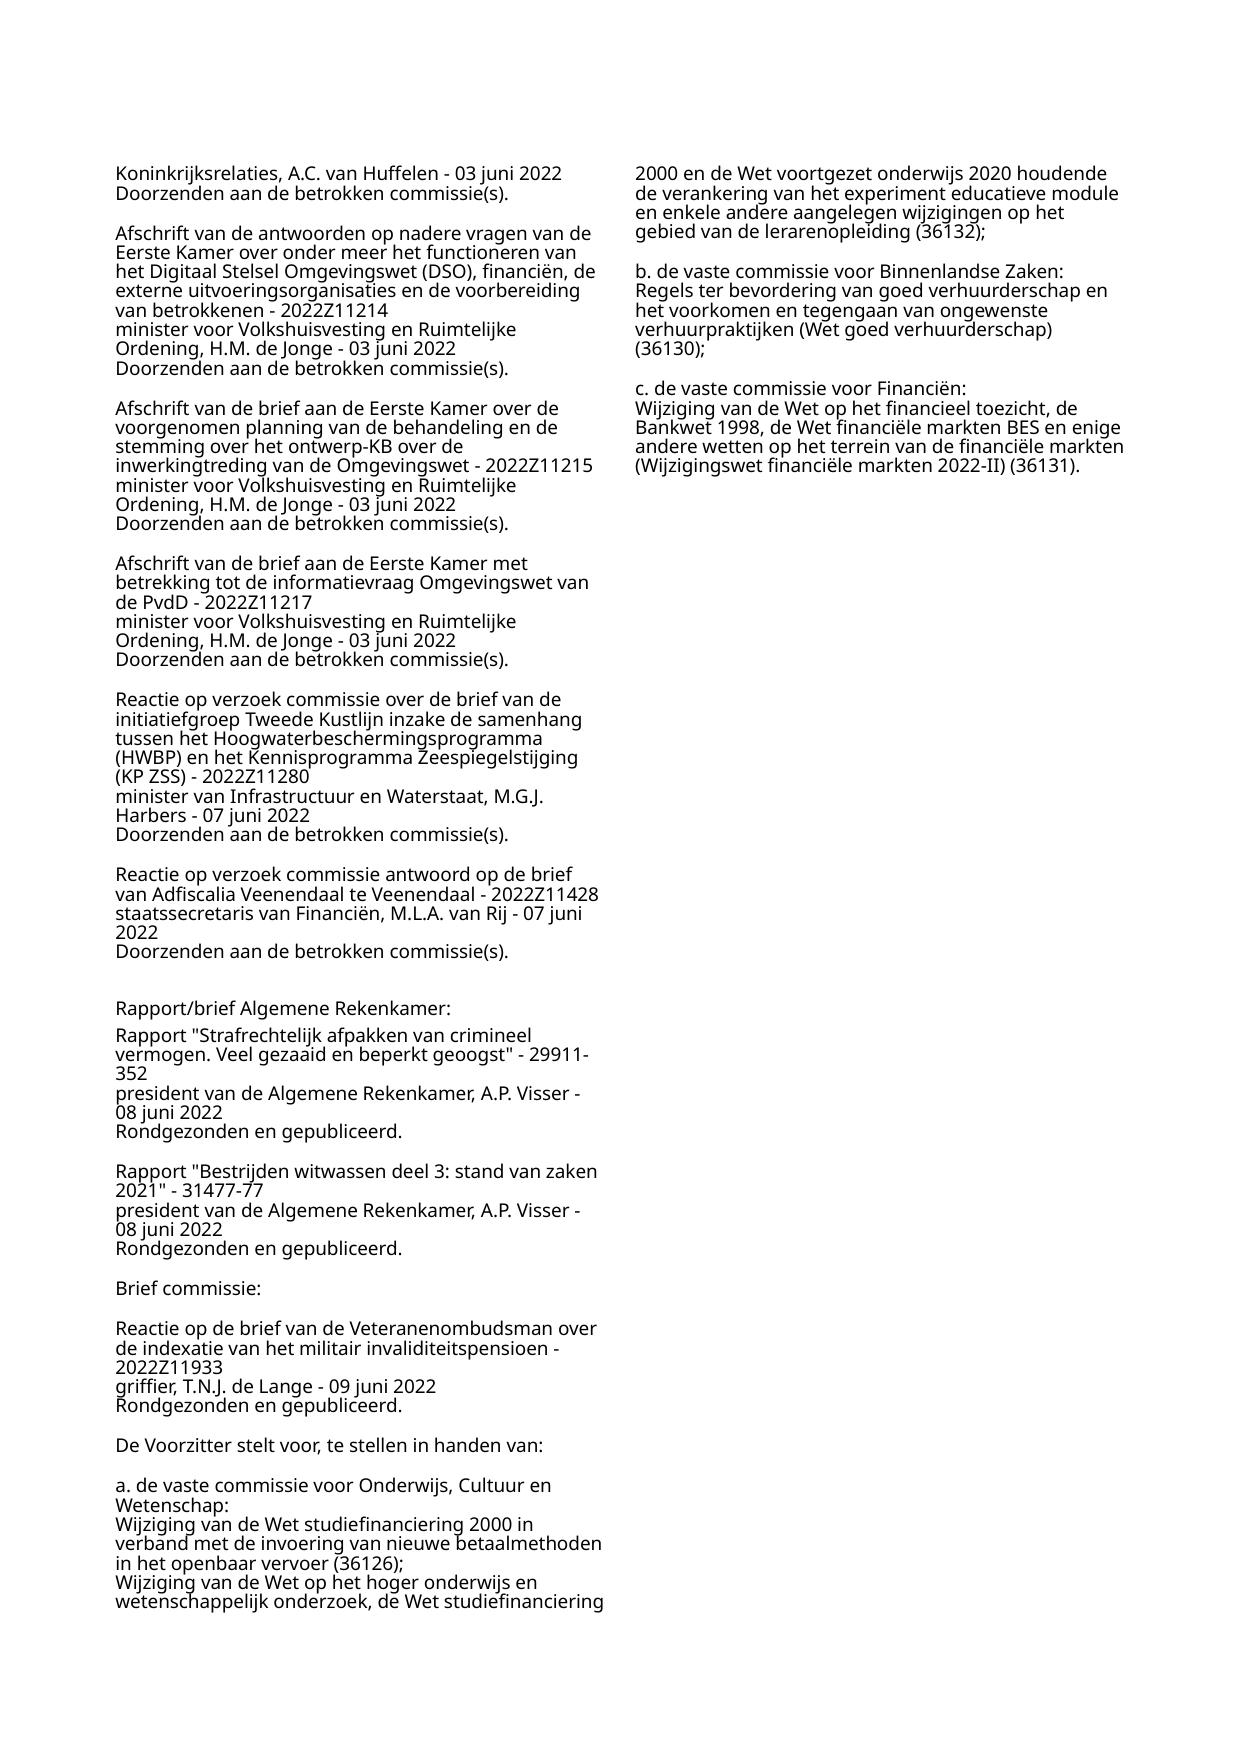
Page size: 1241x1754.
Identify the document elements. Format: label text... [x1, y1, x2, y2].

text 2000 en de Wet voortgezet onderwijs 2020 houdende de verankering van het experiment educatieve module en enkele andere aangelegen wijzigingen op het gebied van de lerarenopleiding (36132); [635, 165, 1125, 242]
text Koninkrijksrelaties, A.C. van Huffelen - 03 juni 2022 [115, 165, 605, 184]
text Rapport/brief Algemene Rekenkamer: [115, 995, 605, 1021]
text president van de Algemene Rekenkamer, A.P. Visser - 08 juni 2022 [115, 1085, 605, 1123]
text Brief commissie: [115, 1280, 605, 1299]
text De Voorzitter stelt voor, te stellen in handen van: [115, 1437, 605, 1457]
text Doorzenden aan de betrokken commissie(s). [115, 515, 605, 534]
text Wijziging van de Wet op het hoger onderwijs en wetenschappelijk onderzoek, de Wet studiefinanciering [115, 1574, 605, 1612]
text Doorzenden aan de betrokken commissie(s). [115, 826, 605, 846]
text Wijziging van de Wet studiefinanciering 2000 in verband met de invoering van nieuwe betaalmethoden in het openbaar vervoer (36126); [115, 1516, 605, 1574]
text Reactie op verzoek commissie over de brief van de initiatiefgroep Tweede Kustlijn inzake de samenhang tussen het Hoogwaterbeschermingsprogramma (HWBP) en het Kennisprogramma Zeespiegelstijging (KP ZSS) - 2022Z11280 [115, 691, 605, 788]
text Rondgezonden en gepubliceerd. [115, 1123, 605, 1142]
text Rondgezonden en gepubliceerd. [115, 1240, 605, 1259]
text staatssecretaris van Financiën, M.L.A. van Rij - 07 juni 2022 [115, 905, 605, 943]
text Afschrift van de brief aan de Eerste Kamer met betrekking tot de informatievraag Omgevingswet van de PvdD - 2022Z11217 [115, 555, 605, 613]
text Doorzenden aan de betrokken commissie(s). [115, 943, 605, 963]
text Reactie op verzoek commissie antwoord op de brief van Adfiscalia Veenendaal te Veenendaal - 2022Z11428 [115, 866, 605, 905]
text Doorzenden aan de betrokken commissie(s). [115, 359, 605, 379]
text a. de vaste commissie voor Onderwijs, Cultuur en Wetenschap: [115, 1477, 605, 1516]
text minister voor Volkshuisvesting en Ruimtelijke Ordening, H.M. de Jonge - 03 juni 2022 [115, 477, 605, 515]
text b. de vaste commissie voor Binnenlandse Zaken: [635, 263, 1125, 282]
text minister voor Volkshuisvesting en Ruimtelijke Ordening, H.M. de Jonge - 03 juni 2022 [115, 613, 605, 651]
text Doorzenden aan de betrokken commissie(s). [115, 184, 605, 204]
text Doorzenden aan de betrokken commissie(s). [115, 651, 605, 671]
text minister van Infrastructuur en Waterstaat, M.G.J. Harbers - 07 juni 2022 [115, 788, 605, 826]
text c. de vaste commissie voor Financiën: [635, 380, 1125, 399]
text Rondgezonden en gepubliceerd. [115, 1397, 605, 1417]
text Wijziging van de Wet op het financieel toezicht, de Bankwet 1998, de Wet financiële markten BES en enige andere wetten op het terrein van de financiële markten (Wijzigingswet financiële markten 2022-II) (36131). [635, 399, 1125, 477]
text Rapport "Strafrechtelijk afpakken van crimineel vermogen. Veel gezaaid en beperkt geoogst" - 29911-352 [115, 1027, 605, 1085]
text president van de Algemene Rekenkamer, A.P. Visser - 08 juni 2022 [115, 1202, 605, 1240]
text Regels ter bevordering van goed verhuurderschap en het voorkomen en tegengaan van ongewenste verhuurpraktijken (Wet goed verhuurderschap) (36130); [635, 282, 1125, 359]
text Afschrift van de antwoorden op nadere vragen van de Eerste Kamer over onder meer het functioneren van het Digitaal Stelsel Omgevingswet (DSO), financiën, de externe uitvoeringsorganisaties en de voorbereiding van betrokkenen - 2022Z11214 [115, 224, 605, 321]
text minister voor Volkshuisvesting en Ruimtelijke Ordening, H.M. de Jonge - 03 juni 2022 [115, 321, 605, 359]
text Rapport "Bestrijden witwassen deel 3: stand van zaken 2021" - 31477-77 [115, 1163, 605, 1202]
text griffier, T.N.J. de Lange - 09 juni 2022 [115, 1378, 605, 1397]
text Reactie op de brief van de Veteranenombudsman over de indexatie van het militair invaliditeitspensioen - 2022Z11933 [115, 1320, 605, 1378]
text Afschrift van de brief aan de Eerste Kamer over de voorgenomen planning van de behandeling en de stemming over het ontwerp-KB over de inwerkingtreding van de Omgevingswet - 2022Z11215 [115, 399, 605, 477]
